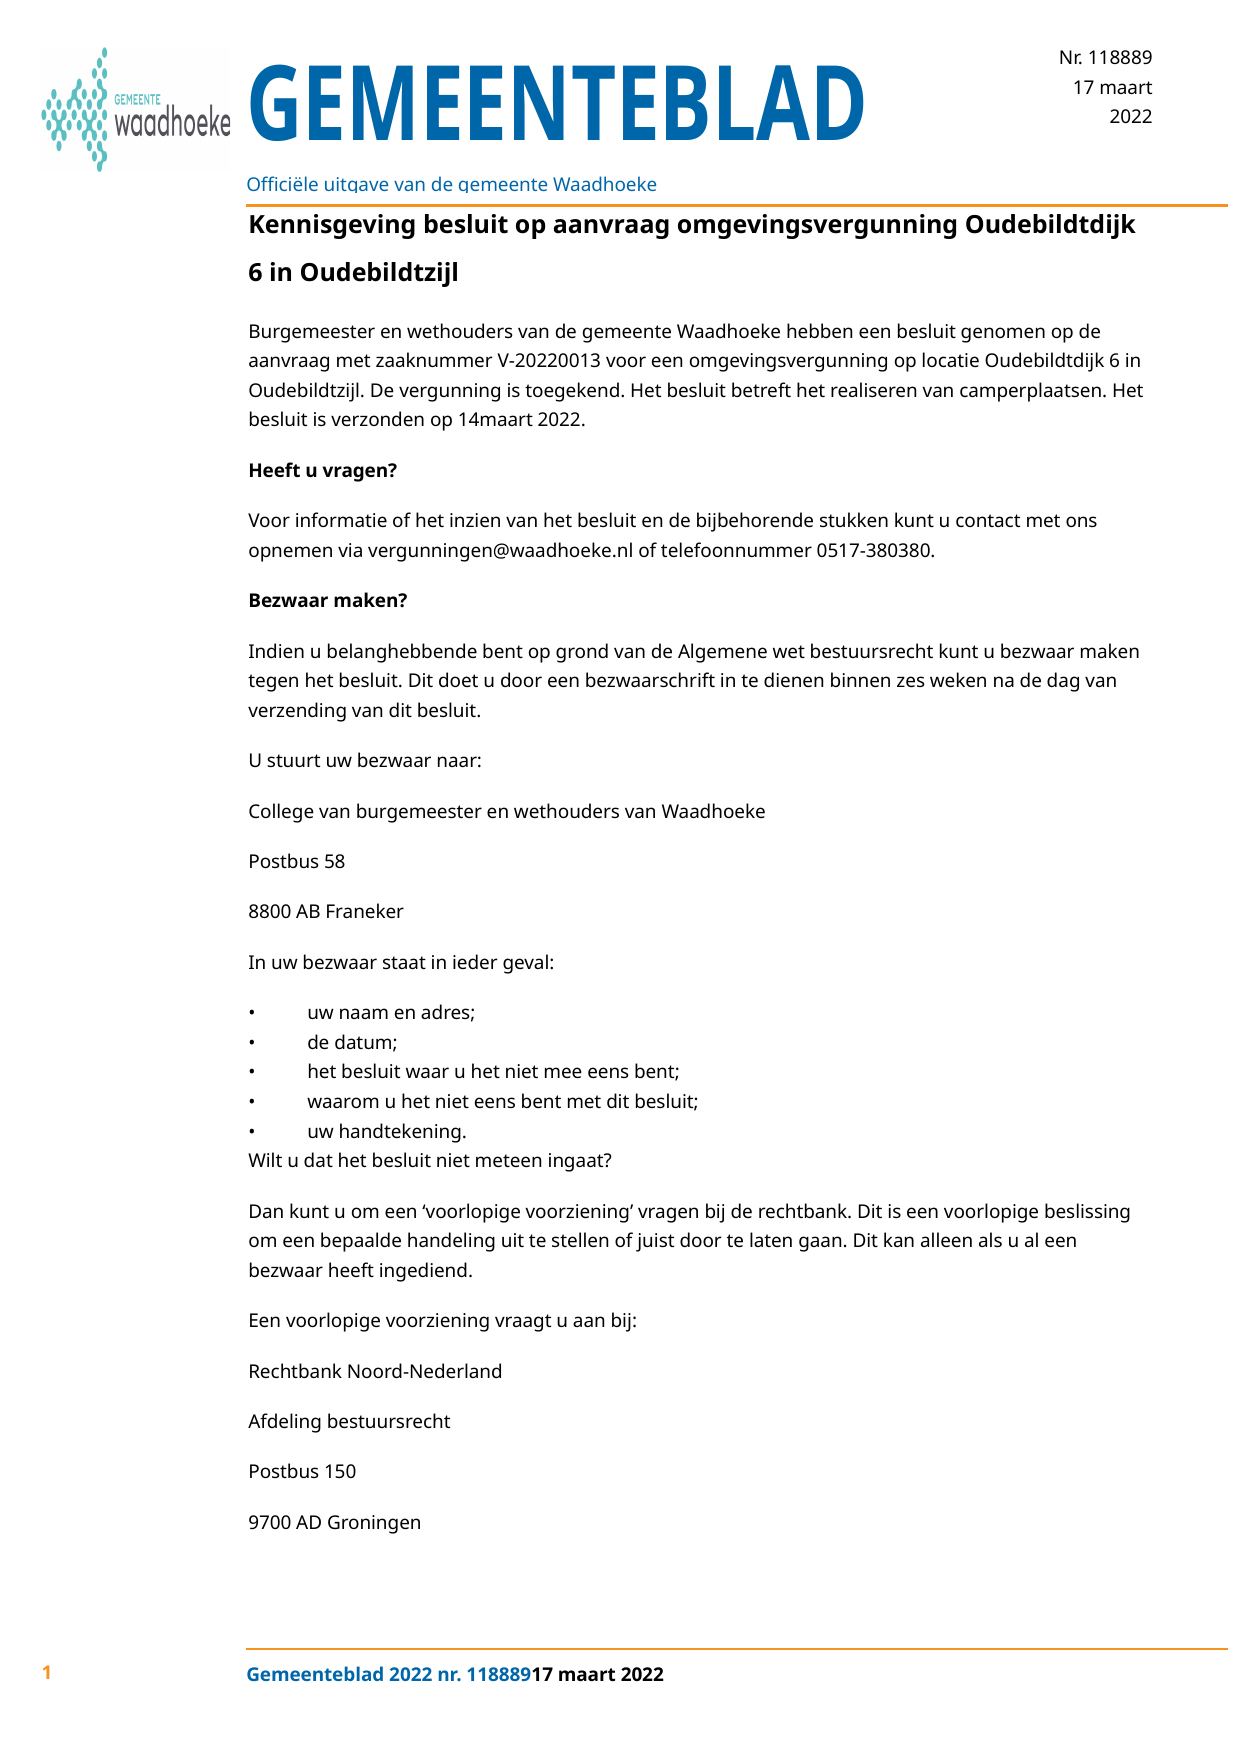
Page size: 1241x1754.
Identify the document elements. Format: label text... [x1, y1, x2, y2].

text Kennisgeving besluit op aanvraag omgevingsvergunning Oudebildtdijk 6 in Oudebildtzijl [248, 207, 1152, 288]
text In uw bezwaar staat in ieder geval: [248, 949, 1152, 975]
text 8800 AB Franeker [248, 899, 1152, 924]
list uw handtekening. [248, 1118, 1152, 1144]
text 9700 AD Groningen [248, 1509, 1152, 1535]
text Een voorlopige voorziening vraagt u aan bij: [248, 1307, 1152, 1333]
text Postbus 58 [248, 848, 1152, 874]
picture [41, 47, 231, 172]
text Wilt u dat het besluit niet meteen ingaat? [248, 1147, 1152, 1173]
text Indien u belanghebbende bent op grond van de Algemene wet bestuursrecht kunt u bezwaar maken tegen het besluit. Dit doet u door een bezwaarschrift in te dienen binnen zes weken na de dag van verzending van dit besluit. [248, 638, 1152, 723]
list de datum; [248, 1029, 1152, 1055]
text U stuurt uw bezwaar naar: [248, 747, 1152, 773]
list waarom u het niet eens bent met dit besluit; [248, 1088, 1152, 1114]
list uw naam en adres; [248, 999, 1152, 1025]
text Rechtbank Noord-Nederland [248, 1358, 1152, 1384]
text College van burgemeester en wethouders van Waadhoeke [248, 798, 1152, 824]
text Heeft u vragen? [248, 457, 1152, 483]
list het besluit waar u het niet mee eens bent; [248, 1059, 1152, 1084]
text Dan kunt u om een ‘voorlopige voorziening’ vragen bij de rechtbank. Dit is een voorlopige beslissing om een bepaalde handeling uit te stellen of juist door te laten gaan. Dit kan alleen als u al een bezwaar heeft ingediend. [248, 1198, 1152, 1283]
text Afdeling bestuursrecht [248, 1408, 1152, 1434]
text Bezwaar maken? [248, 587, 1152, 613]
text Postbus 150 [248, 1459, 1152, 1484]
text Voor informatie of het inzien van het besluit en de bijbehorende stukken kunt u contact met ons opnemen via vergunningen@waadhoeke.nl of telefoonnummer 0517-380380. [248, 507, 1152, 563]
text Burgemeester en wethouders van de gemeente Waadhoeke hebben een besluit genomen op de aanvraag met zaaknummer V-20220013 voor een omgevingsvergunning op locatie Oudebildtdijk 6 in Oudebildtzijl. De vergunning is toegekend. Het besluit betreft het realiseren van camperplaatsen. Het besluit is verzonden op 14maart 2022. [248, 318, 1152, 432]
